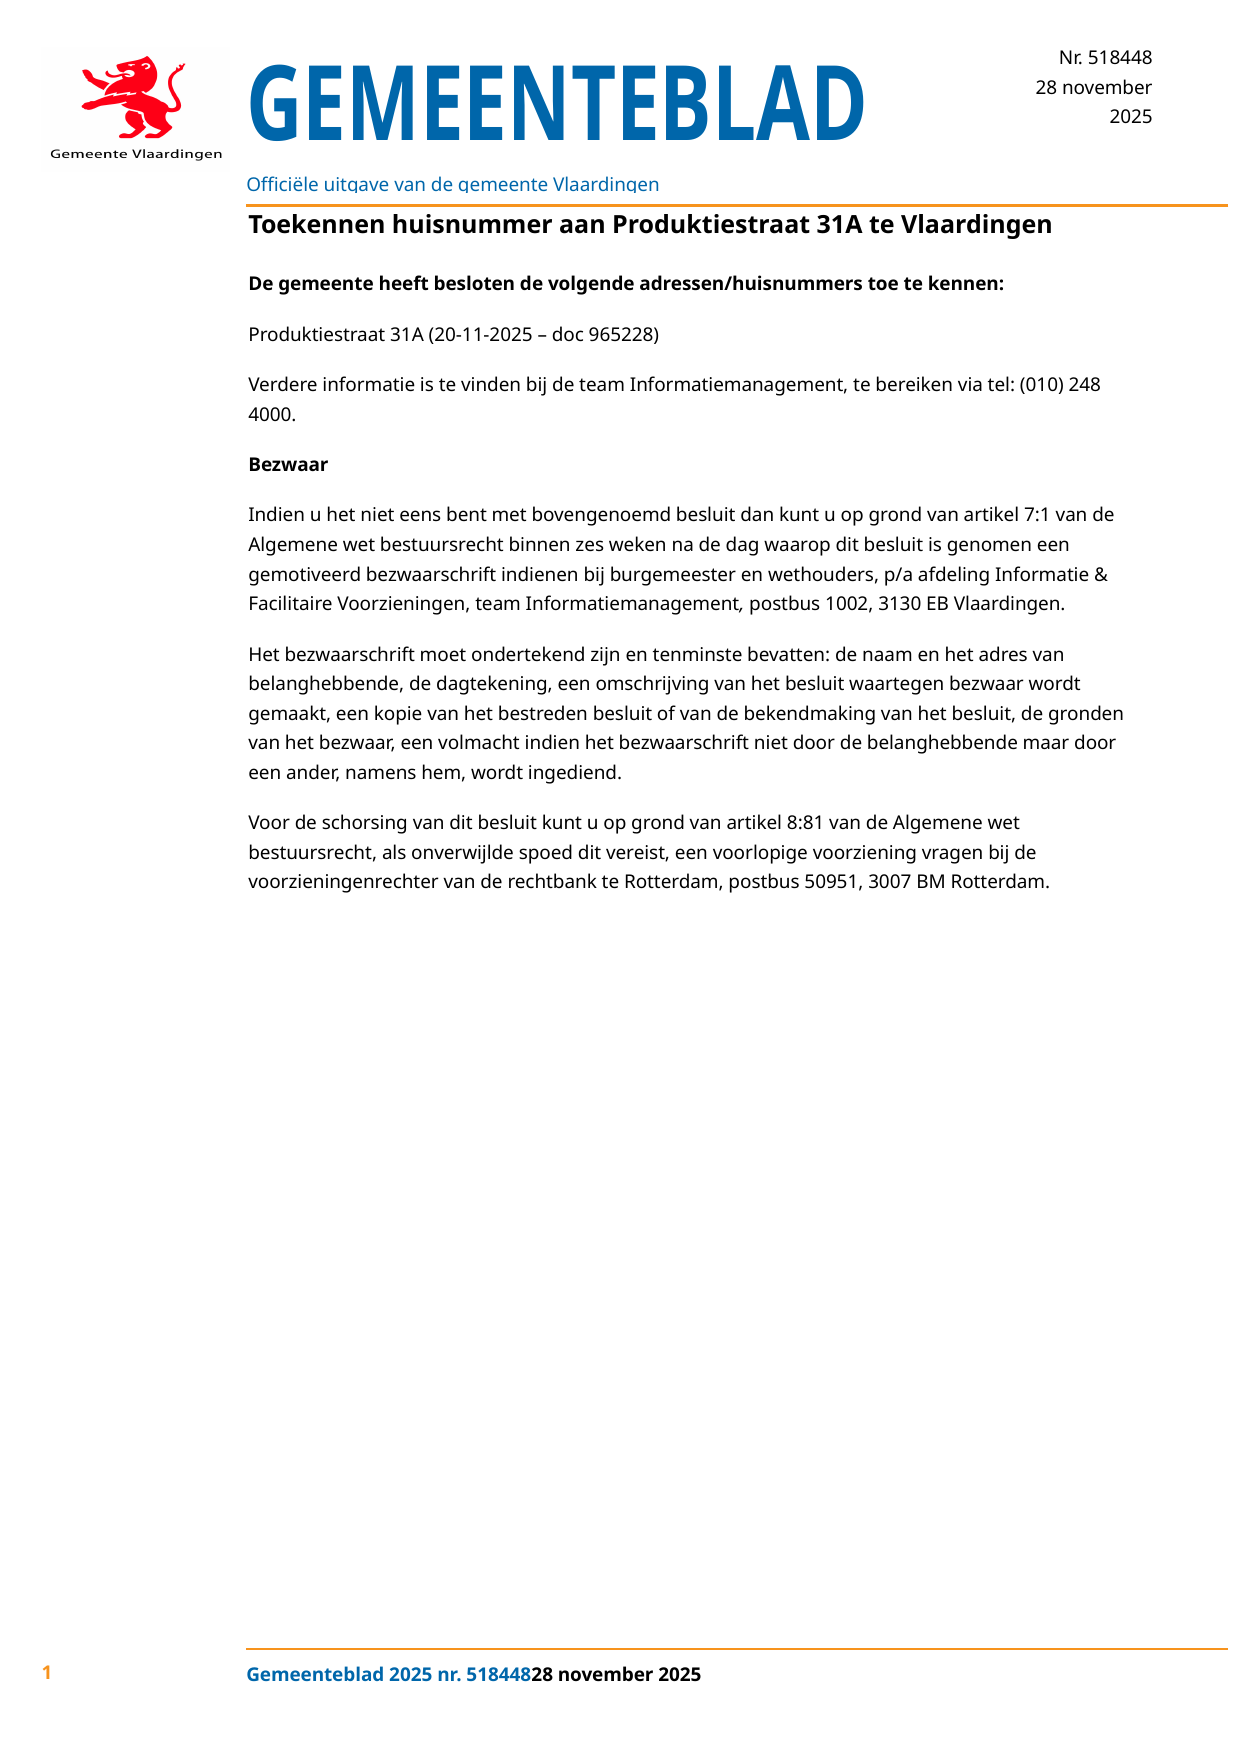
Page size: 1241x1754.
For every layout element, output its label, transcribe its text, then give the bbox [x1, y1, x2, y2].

text De gemeente heeft besloten de volgende adressen/huisnummers toe te kennen: [248, 270, 1152, 296]
text Het bezwaarschrift moet ondertekend zijn en tenminste bevatten: de naam en het adres van belanghebbende, de dagtekening, een omschrijving van het besluit waartegen bezwaar wordt gemaakt, een kopie van het bestreden besluit of van de bekendmaking van het besluit, de gronden van het bezwaar, een volmacht indien het bezwaarschrift niet door de belanghebbende maar door een ander, namens hem, wordt ingediend. [248, 641, 1152, 785]
text Toekennen huisnummer aan Produktiestraat 31A te Vlaardingen [248, 207, 1152, 241]
picture [41, 47, 231, 172]
text Voor de schorsing van dit besluit kunt u op grond van artikel 8:81 van de Algemene wet bestuursrecht, als onverwijlde spoed dit vereist, een voorlopige voorziening vragen bij de voorzieningenrechter van de rechtbank te Rotterdam, postbus 50951, 3007 BM Rotterdam. [248, 809, 1152, 894]
text Indien u het niet eens bent met bovengenoemd besluit dan kunt u op grond van artikel 7:1 van de Algemene wet bestuursrecht binnen zes weken na de dag waarop dit besluit is genomen een gemotiveerd bezwaarschrift indienen bij burgemeester en wethouders, p/a afdeling Informatie & Facilitaire Voorzieningen, team Informatiemanagement, postbus 1002, 3130 EB Vlaardingen. [248, 502, 1152, 616]
text Produktiestraat 31A (20-11-2025 – doc 965228) [248, 321, 1152, 346]
text Verdere informatie is te vinden bij de team Informatiemanagement, te bereiken via tel: (010) 248 4000. [248, 371, 1152, 426]
text Bezwaar [248, 451, 1152, 477]
